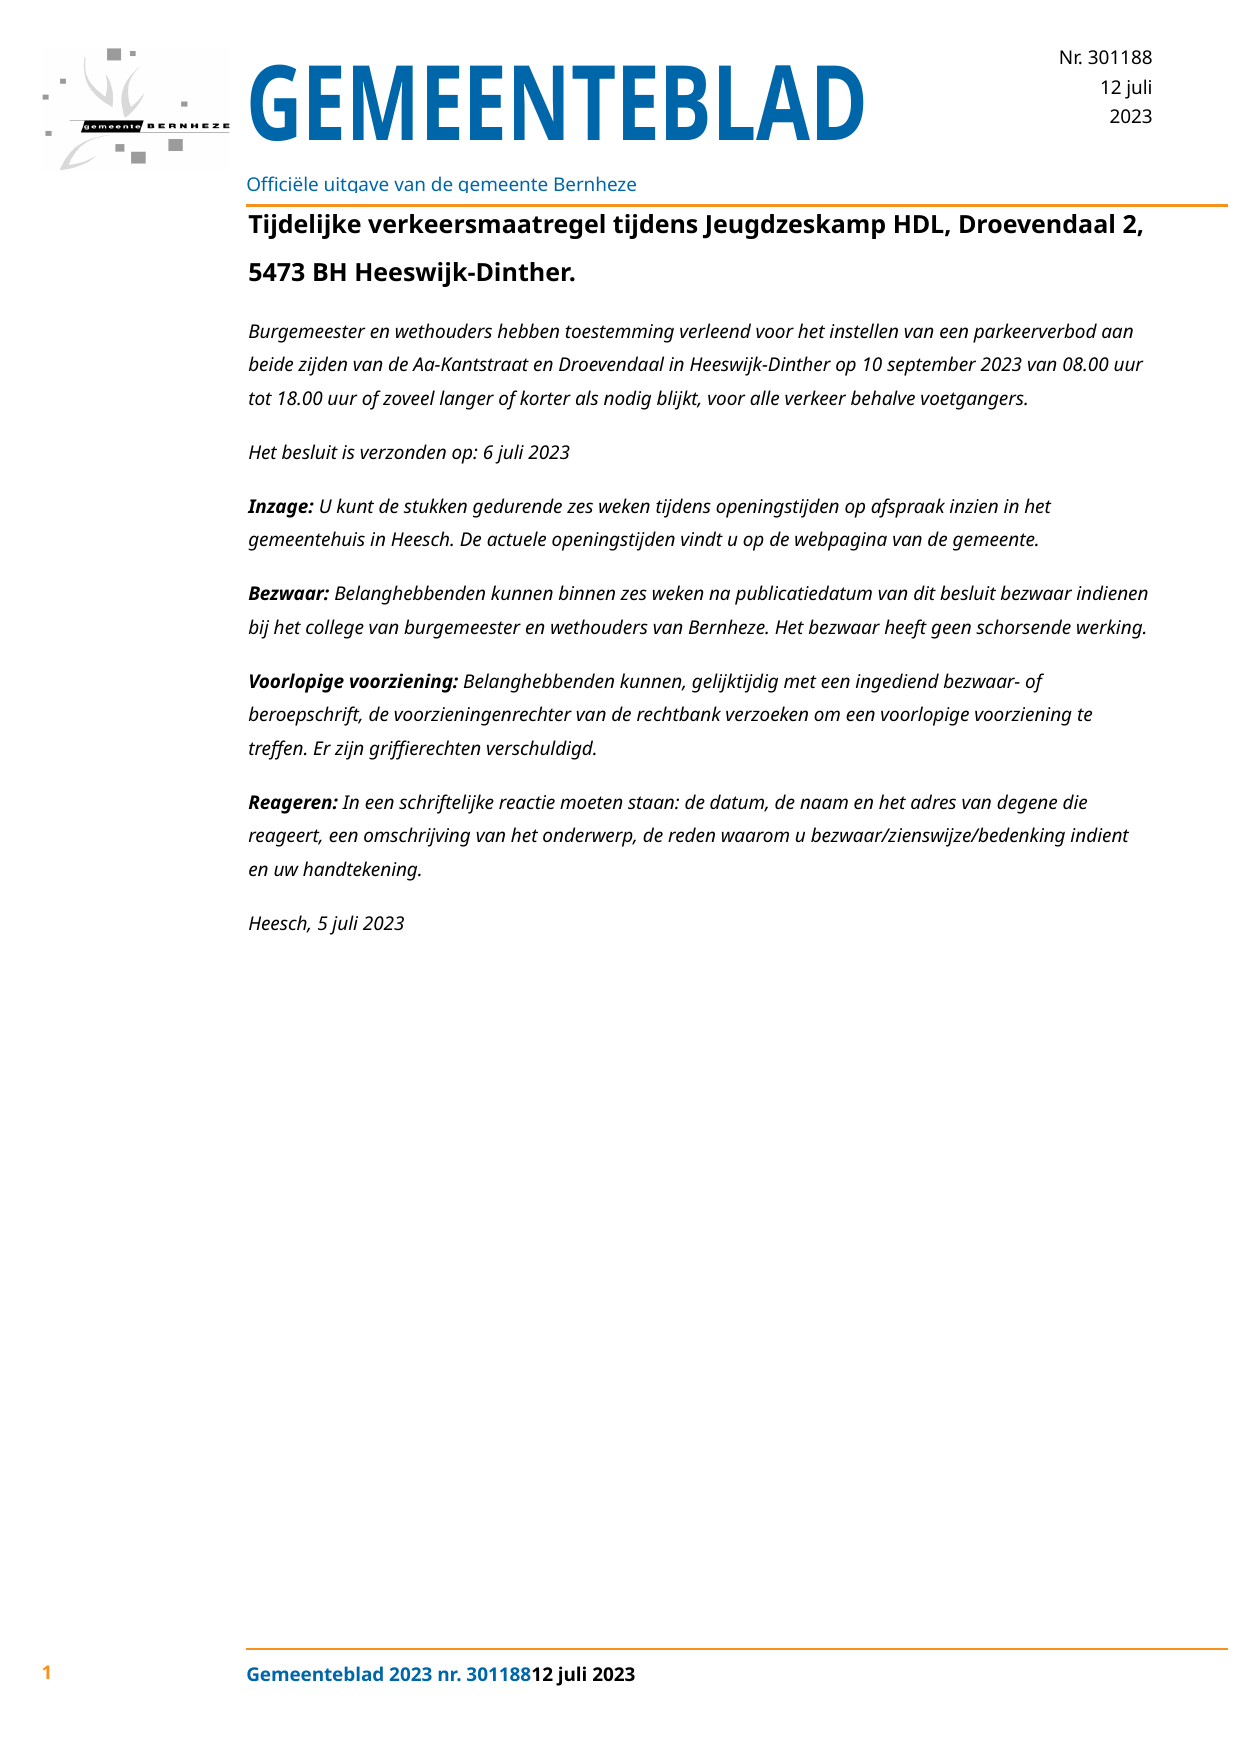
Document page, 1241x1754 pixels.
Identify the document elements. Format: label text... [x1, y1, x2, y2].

text Bezwaar: Belanghebbenden kunnen binnen zes weken na publicatiedatum van dit besluit bezwaar indienen bij het college van burgemeester en wethouders van Bernheze. Het bezwaar heeft geen schorsende werking. [248, 580, 1152, 639]
text Burgemeester en wethouders hebben toestemming verleend voor het instellen van een parkeerverbod aan beide zijden van de Aa-Kantstraat en Droevendaal in Heeswijk-Dinther op 10 september 2023 van 08.00 uur tot 18.00 uur of zoveel langer of korter als nodig blijkt, voor alle verkeer behalve voetgangers. [248, 318, 1152, 411]
text Reageren: In een schriftelijke reactie moeten staan: de datum, de naam en het adres van degene die reageert, een omschrijving van het onderwerp, de reden waarom u bezwaar/zienswijze/bedenking indient en uw handtekening. [248, 789, 1152, 881]
text Het besluit is verzonden op: 6 juli 2023 [248, 439, 1152, 464]
text Voorlopige voorziening: Belanghebbenden kunnen, gelijktijdig met een ingediend bezwaar- of beroepschrift, de voorzieningenrechter van de rechtbank verzoeken om een voorlopige voorziening te treffen. Er zijn griffierechten verschuldigd. [248, 668, 1152, 761]
text Heesch, 5 juli 2023 [248, 910, 1152, 936]
picture [41, 47, 231, 172]
text Tijdelijke verkeersmaatregel tijdens Jeugdzeskamp HDL, Droevendaal 2, 5473 BH Heeswijk-Dinther. [248, 207, 1152, 288]
text Inzage: U kunt de stukken gedurende zes weken tijdens openingstijden op afspraak inzien in het gemeentehuis in Heesch. De actuele openingstijden vindt u op de webpagina van de gemeente. [248, 493, 1152, 552]
